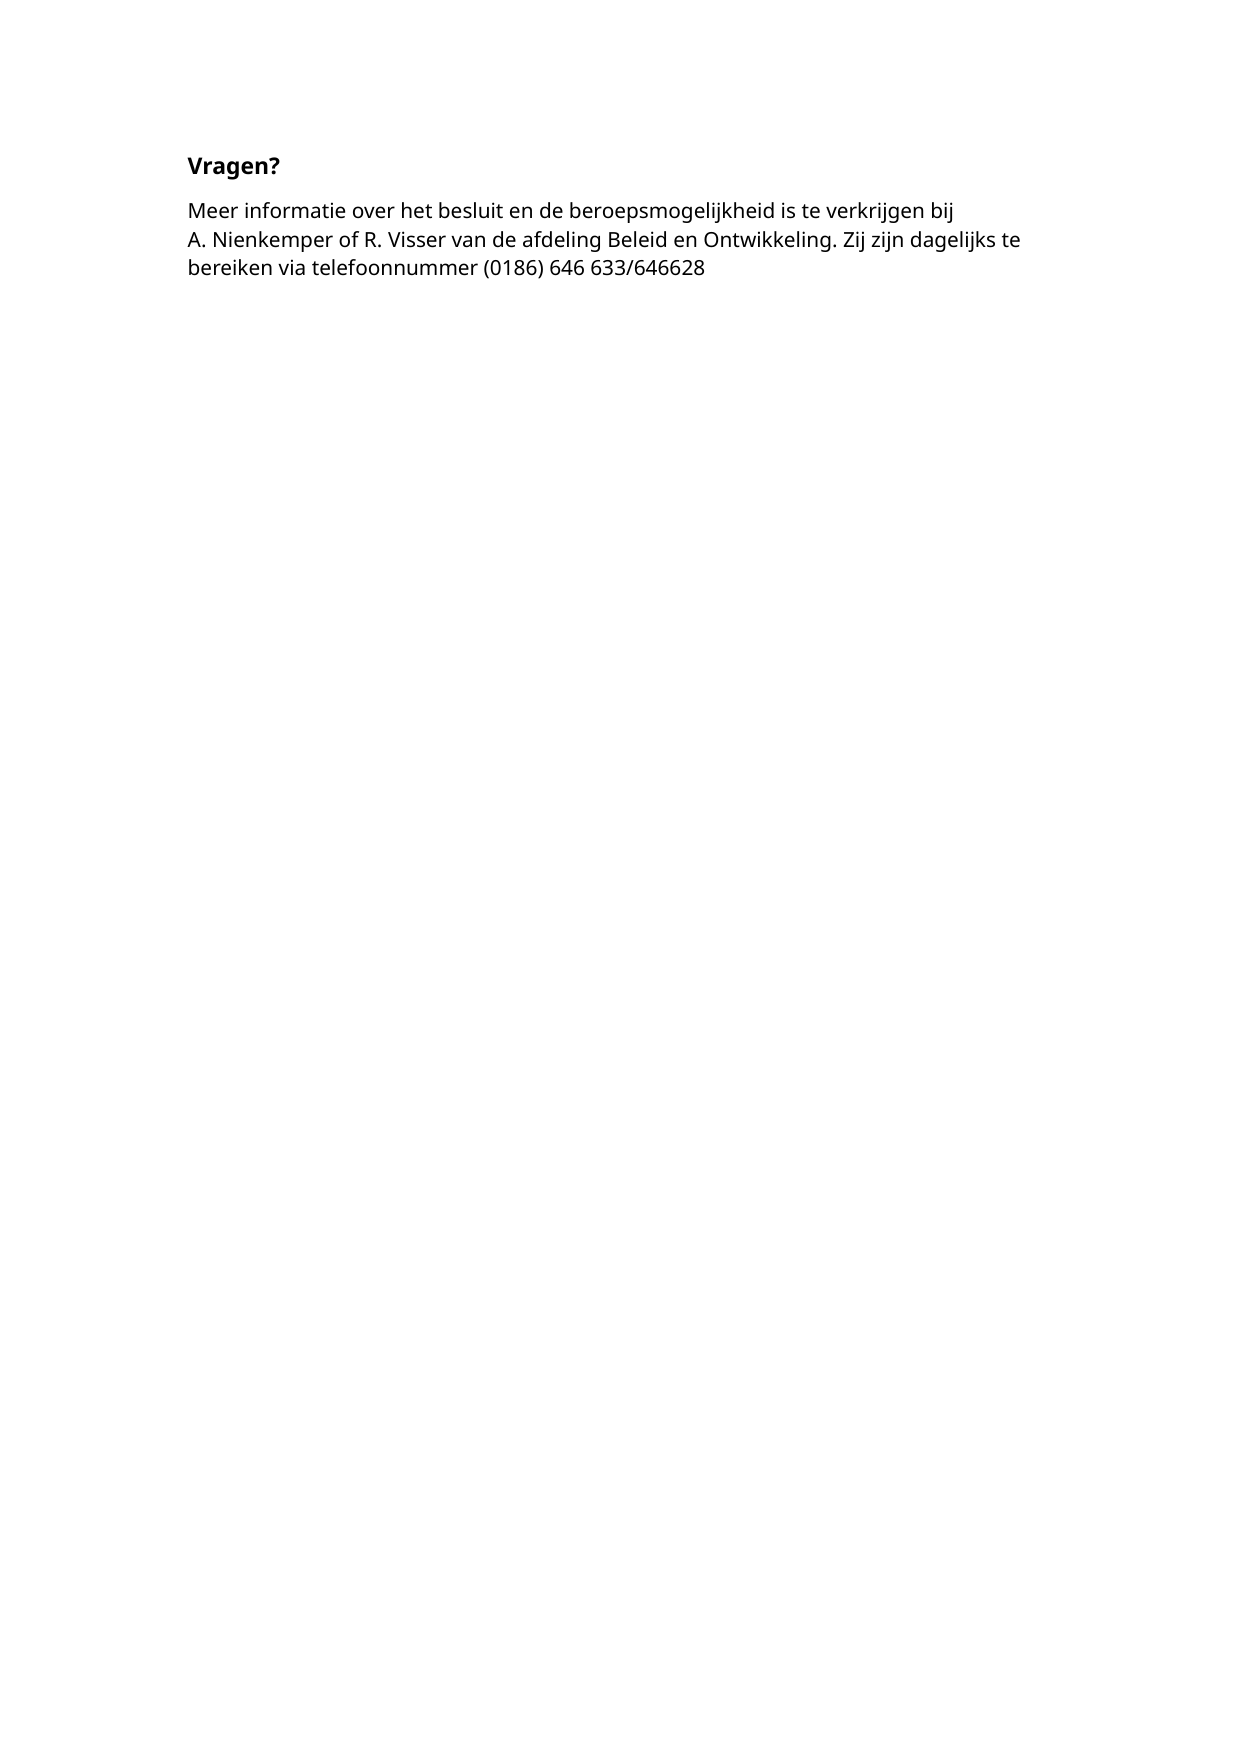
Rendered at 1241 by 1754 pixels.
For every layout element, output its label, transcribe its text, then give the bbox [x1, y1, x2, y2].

subtitle Vragen? [187, 150, 1053, 181]
text Meer informatie over het besluit en de beroepsmogelijkheid is te verkrijgen bij A. Nienkemper of R. Visser van de afdeling Beleid en Ontwikkeling. Zij zijn dagelijks te bereiken via telefoonnummer (0186) 646 633/646628 [187, 196, 1053, 282]
